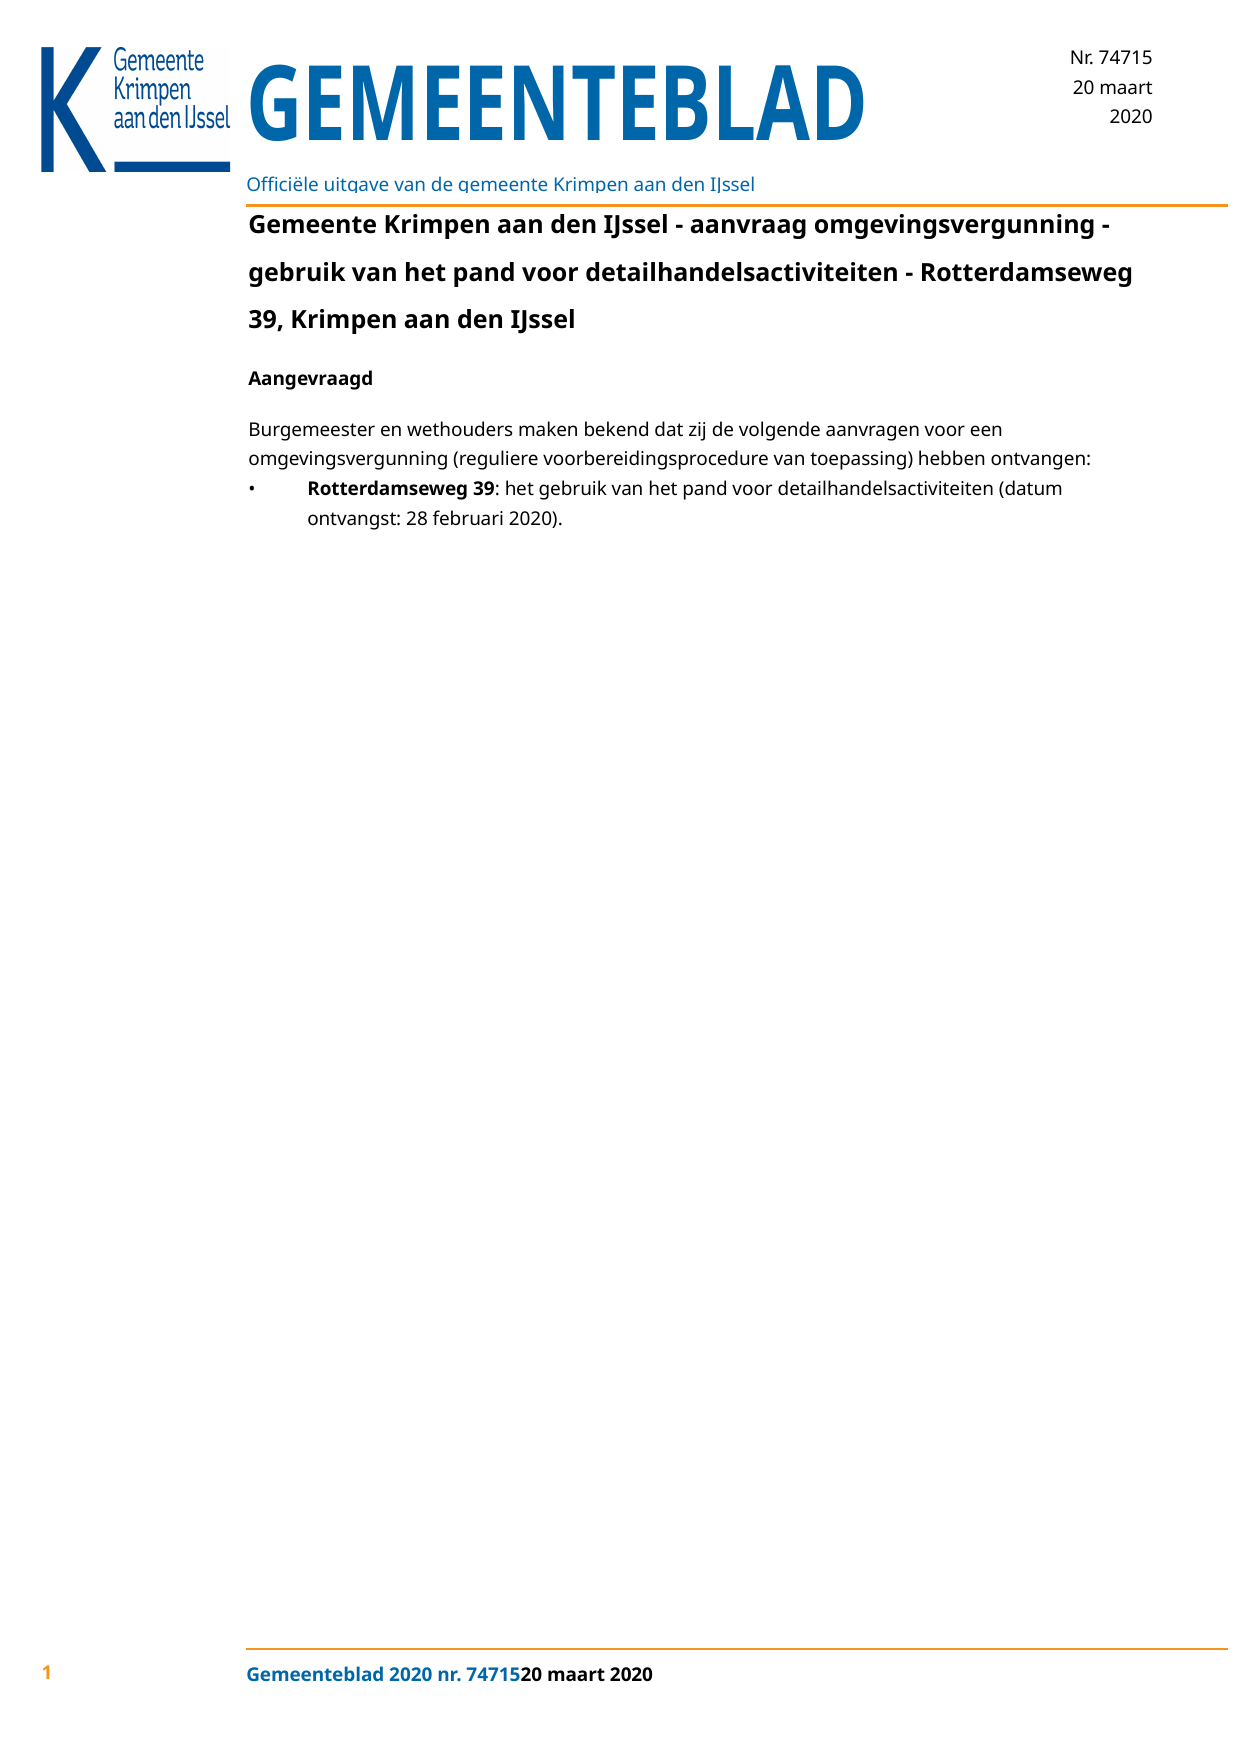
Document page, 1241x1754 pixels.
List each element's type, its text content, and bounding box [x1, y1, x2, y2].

list Rotterdamseweg 39: het gebruik van het pand voor detailhandelsactiviteiten (datum ontvangst: 28 februari 2020). [248, 475, 1152, 530]
text Aangevraagd [248, 366, 1152, 391]
picture [41, 47, 231, 172]
text Gemeente Krimpen aan den IJssel - aanvraag omgevingsvergunning - gebruik van het pand voor detailhandelsactiviteiten - Rotterdamseweg 39, Krimpen aan den IJssel [248, 207, 1152, 336]
text Burgemeester en wethouders maken bekend dat zij de volgende aanvragen voor een omgevingsvergunning (reguliere voorbereidingsprocedure van toepassing) hebben ontvangen: [248, 416, 1152, 471]
